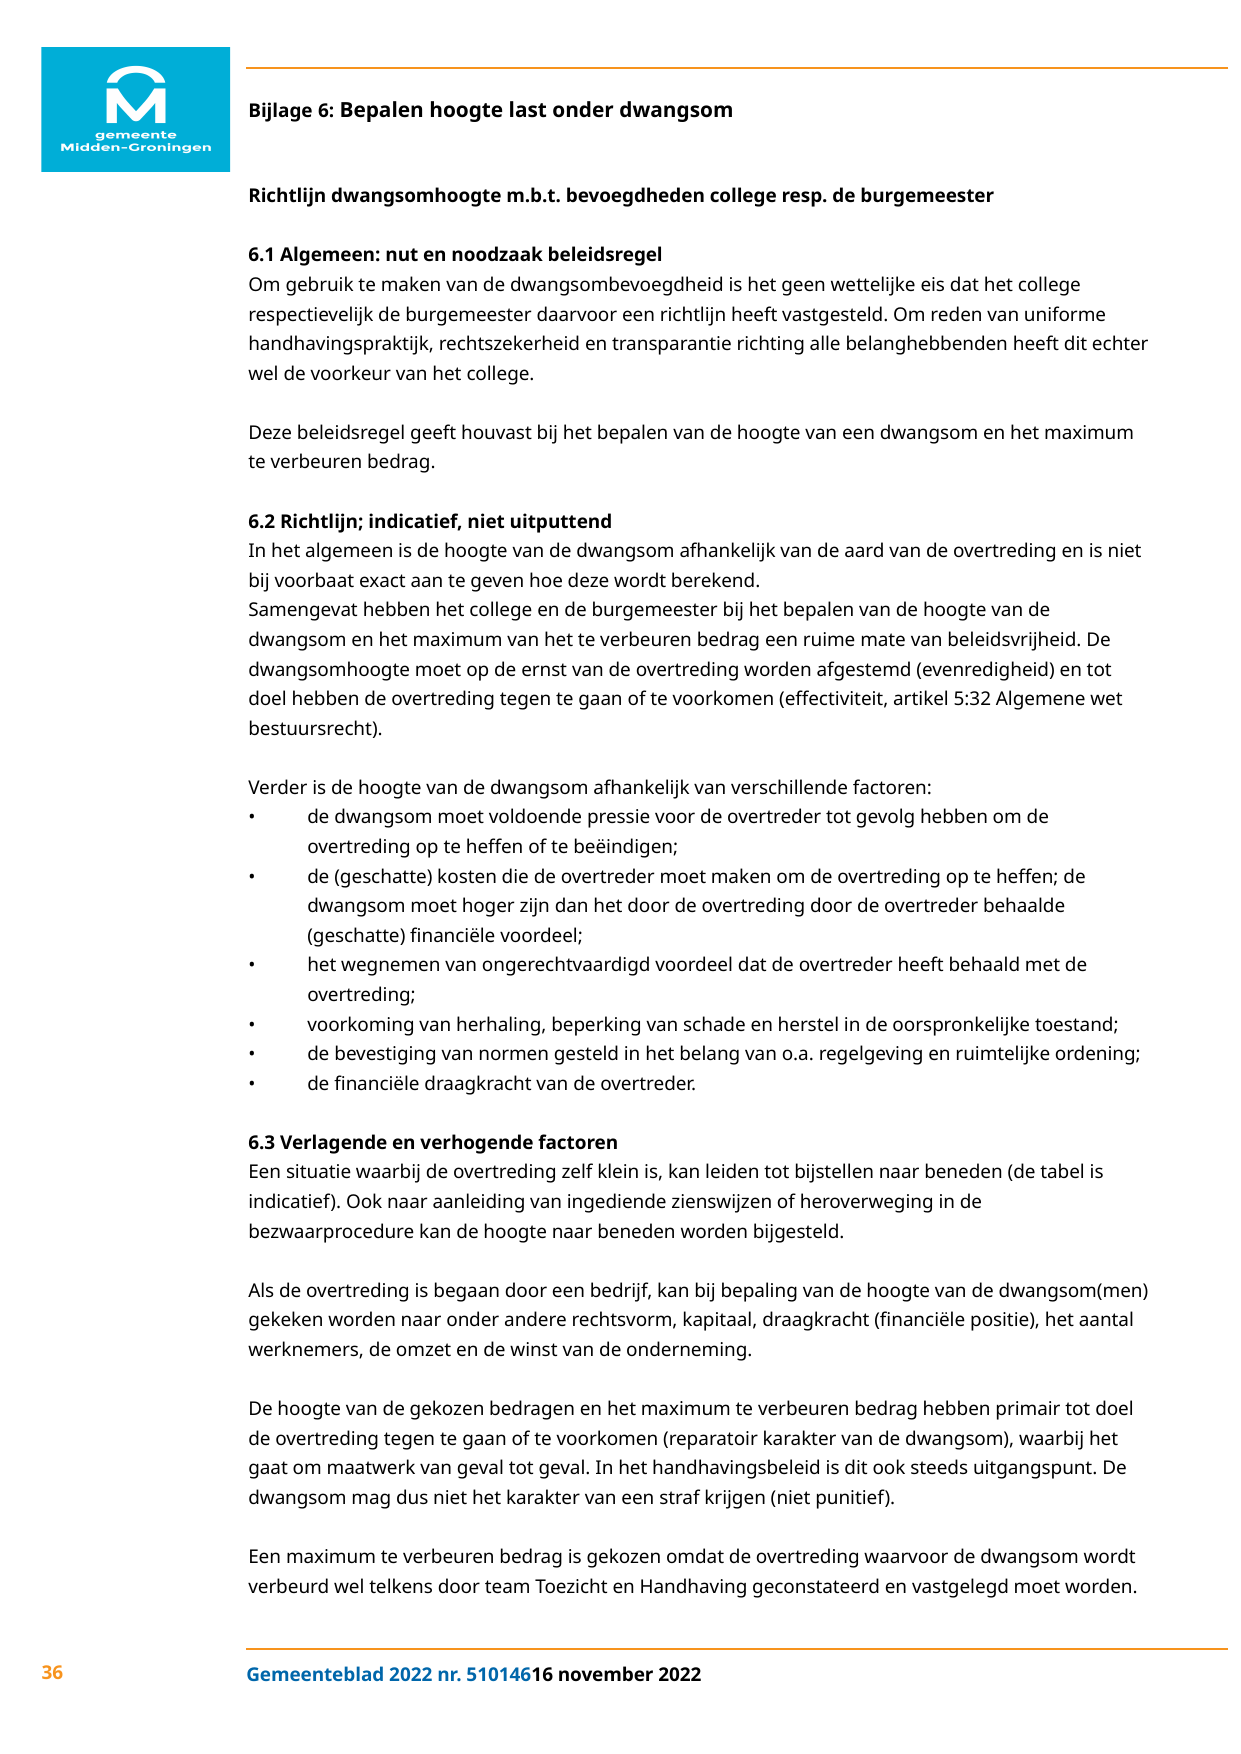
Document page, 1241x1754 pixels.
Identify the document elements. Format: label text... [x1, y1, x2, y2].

text Een situatie waarbij de overtreding zelf klein is, kan leiden tot bijstellen naar beneden (de tabel is indicatief). Ook naar aanleiding van ingediende zienswijzen of heroverweging in de bezwaarprocedure kan de hoogte naar beneden worden bijgesteld. [248, 1159, 1152, 1244]
list de financiële draagkracht van de overtreder. [248, 1070, 1152, 1096]
text In het algemeen is de hoogte van de dwangsom afhankelijk van de aard van de overtreding en is niet bij voorbaat exact aan te geven hoe deze wordt berekend. [248, 537, 1152, 593]
text Verder is de hoogte van de dwangsom afhankelijk van verschillende factoren: [248, 774, 1152, 800]
text Als de overtreding is begaan door een bedrijf, kan bij bepaling van de hoogte van de dwangsom(men) gekeken worden naar onder andere rechtsvorm, kapitaal, draagkracht (financiële positie), het aantal werknemers, de omzet en de winst van de onderneming. [248, 1277, 1152, 1362]
text Deze beleidsregel geeft houvast bij het bepalen van de hoogte van een dwangsom en het maximum te verbeuren bedrag. [248, 419, 1152, 474]
text 6.2 Richtlijn; indicatief, niet uitputtend [248, 508, 1152, 534]
text Om gebruik te maken van de dwangsombevoegdheid is het geen wettelijke eis dat het college respectievelijk de burgemeester daarvoor een richtlijn heeft vastgesteld. Om reden van uniforme handhavingspraktijk, rechtszekerheid en transparantie richting alle belanghebbenden heeft dit echter wel de voorkeur van het college. [248, 271, 1152, 386]
text Een maximum te verbeuren bedrag is gekozen omdat de overtreding waarvoor de dwangsom wordt verbeurd wel telkens door team Toezicht en Handhaving geconstateerd en vastgelegd moet worden. [248, 1543, 1152, 1599]
text De hoogte van de gekozen bedragen en het maximum te verbeuren bedrag hebben primair tot doel de overtreding tegen te gaan of te voorkomen (reparatoir karakter van de dwangsom), waarbij het gaat om maatwerk van geval tot geval. In het handhavingsbeleid is dit ook steeds uitgangspunt. De dwangsom mag dus niet het karakter van een straf krijgen (niet punitief). [248, 1395, 1152, 1510]
text Richtlijn dwangsomhoogte m.b.t. bevoegdheden college resp. de burgemeester [248, 182, 1152, 208]
list voorkoming van herhaling, beperking van schade en herstel in de oorspronkelijke toestand; [248, 1011, 1152, 1037]
picture [184, 146, 190, 153]
text 6.3 Verlagende en verhogende factoren [248, 1129, 1152, 1155]
picture [107, 89, 165, 122]
list de bevestiging van normen gesteld in het belang van o.a. regelgeving en ruimtelijke ordening; [248, 1040, 1152, 1066]
picture [108, 66, 164, 82]
text Samengevat hebben het college en de burgemeester bij het bepalen van de hoogte van de dwangsom en het maximum van het te verbeuren bedrag een ruime mate van beleidsvrijheid. De dwangsomhoogte moet op de ernst van de overtreding worden afgestemd (evenredigheid) en tot doel hebben de overtreding tegen te gaan of te voorkomen (effectiviteit, artikel 5:32 Algemene wet bestuursrecht). [248, 597, 1152, 741]
list het wegnemen van ongerechtvaardigd voordeel dat de overtreder heeft behaald met de overtreding; [248, 952, 1152, 1007]
text Bijlage 6: Bepalen hoogte last onder dwangsom [248, 95, 1152, 123]
list de (geschatte) kosten die de overtreder moet maken om de overtreding op te heffen; de dwangsom moet hoger zijn dan het door de overtreding door de overtreder behaalde (geschatte) financiële voordeel; [248, 863, 1152, 948]
list de dwangsom moet voldoende pressie voor de overtreder tot gevolg hebben om de overtreding op te heffen of te beëindigen; [248, 804, 1152, 859]
text 6.1 Algemeen: nut en noodzaak beleidsregel [248, 242, 1152, 267]
